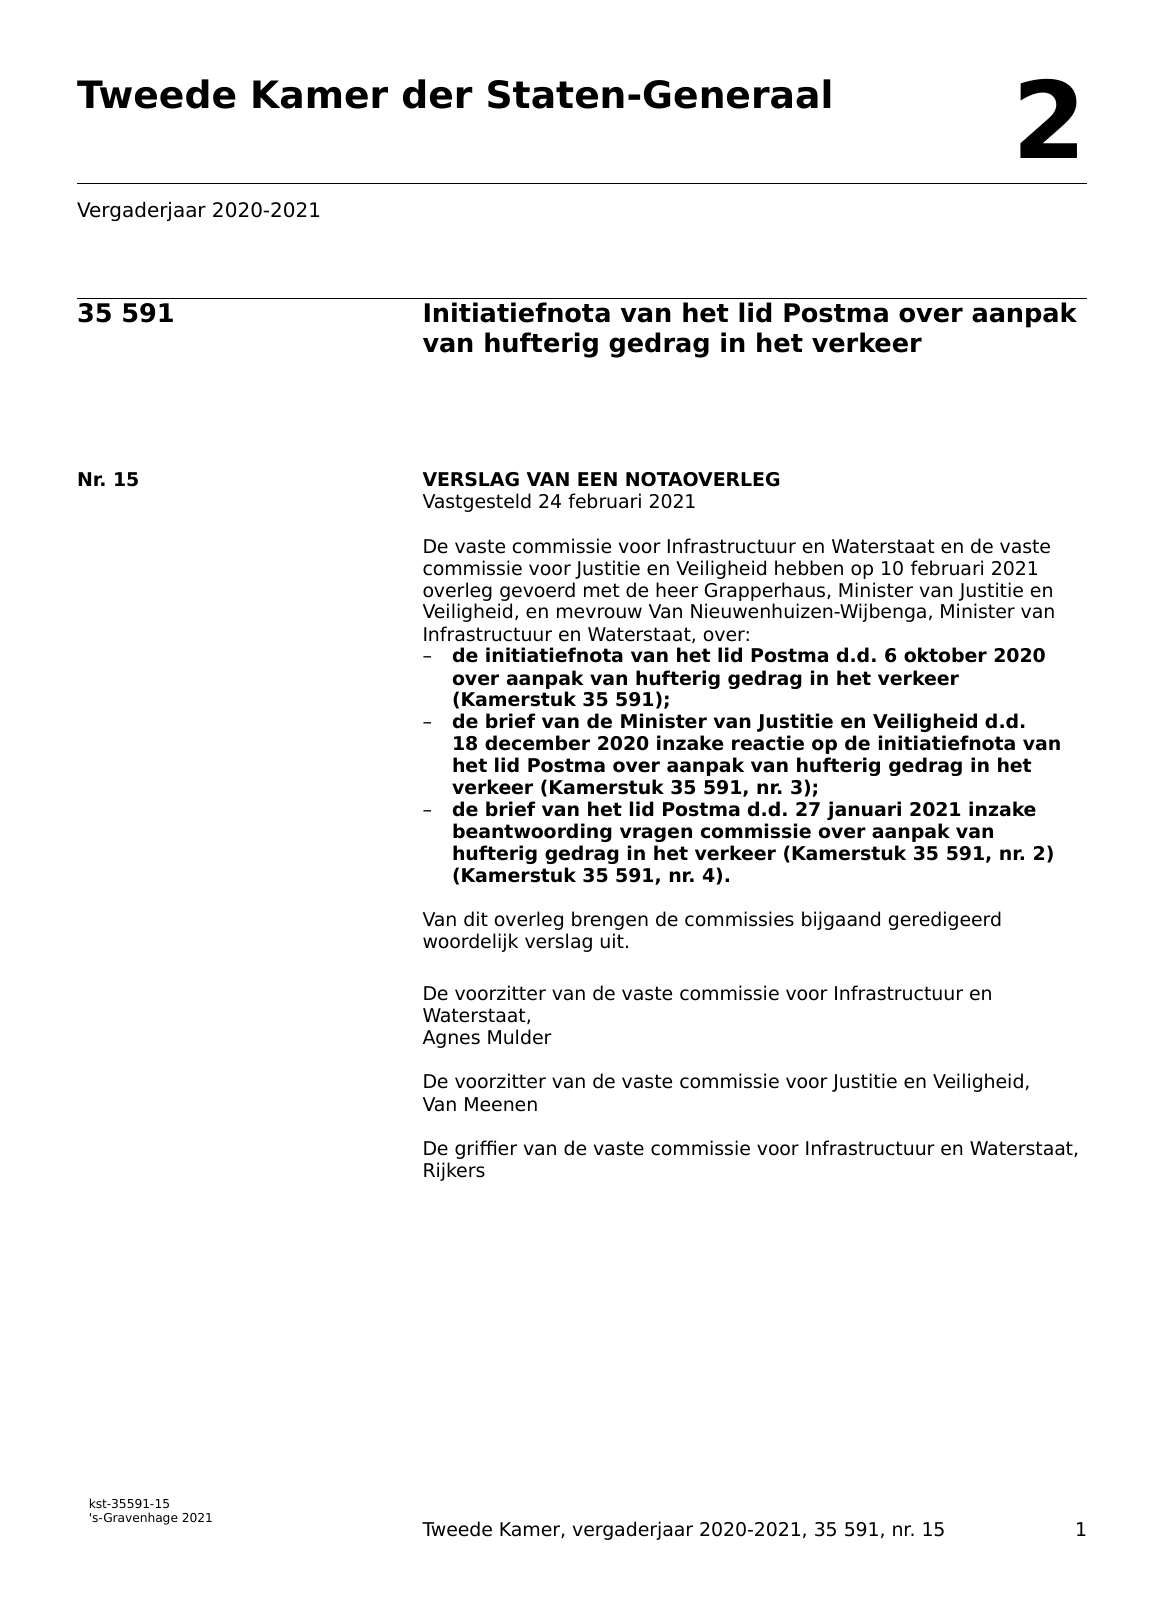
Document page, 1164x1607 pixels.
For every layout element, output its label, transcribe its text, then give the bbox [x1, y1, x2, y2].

table_cell Vergaderjaar 2020-2021 [77, 184, 1087, 298]
text De voorzitter van de vaste commissie voor Justitie en Veiligheid, Van Meenen [422, 1071, 1087, 1115]
table_header 2 [886, 59, 1087, 183]
text 's-Gravenhage 2021 [88, 1511, 323, 1525]
text De vaste commissie voor Infrastructuur en Waterstaat en de vaste commissie voor Justitie en Veiligheid hebben op 10 februari 2021 overleg gevoerd met de heer Grapperhaus, Minister van Justitie en Veiligheid, en mevrouw Van Nieuwenhuizen-Wijbenga, Minister van Infrastructuur en Waterstaat, over: [422, 536, 1087, 645]
subtitle Nr. 15 VERSLAG VAN EEN NOTAOVERLEG [77, 469, 1087, 491]
table_header Tweede Kamer der Staten-Generaal [77, 59, 886, 183]
text – de brief van de Minister van Justitie en Veiligheid d.d. 18 december 2020 inzake reactie op de initiatiefnota van het lid Postma over aanpak van hufterig gedrag in het verkeer (Kamerstuk 35 591, nr. 3); [422, 711, 1087, 799]
text De voorzitter van de vaste commissie voor Infrastructuur en Waterstaat, Agnes Mulder [422, 983, 1087, 1049]
text – de initiatiefnota van het lid Postma d.d. 6 oktober 2020 over aanpak van hufterig gedrag in het verkeer (Kamerstuk 35 591); [422, 645, 1087, 711]
text – de brief van het lid Postma d.d. 27 januari 2021 inzake beantwoording vragen commissie over aanpak van hufterig gedrag in het verkeer (Kamerstuk 35 591, nr. 2) (Kamerstuk 35 591, nr. 4). [422, 799, 1087, 887]
text Van dit overleg brengen de commissies bijgaand geredigeerd woordelijk verslag uit. [422, 909, 1087, 953]
subtitle 35 591 Initiatiefnota van het lid Postma over aanpak van hufterig gedrag in het verkeer [77, 299, 1087, 358]
text De griffier van de vaste commissie voor Infrastructuur en Waterstaat, Rijkers [422, 1138, 1087, 1182]
text kst-35591-15 [88, 1497, 323, 1511]
text Vastgesteld 24 februari 2021 [422, 491, 1087, 513]
